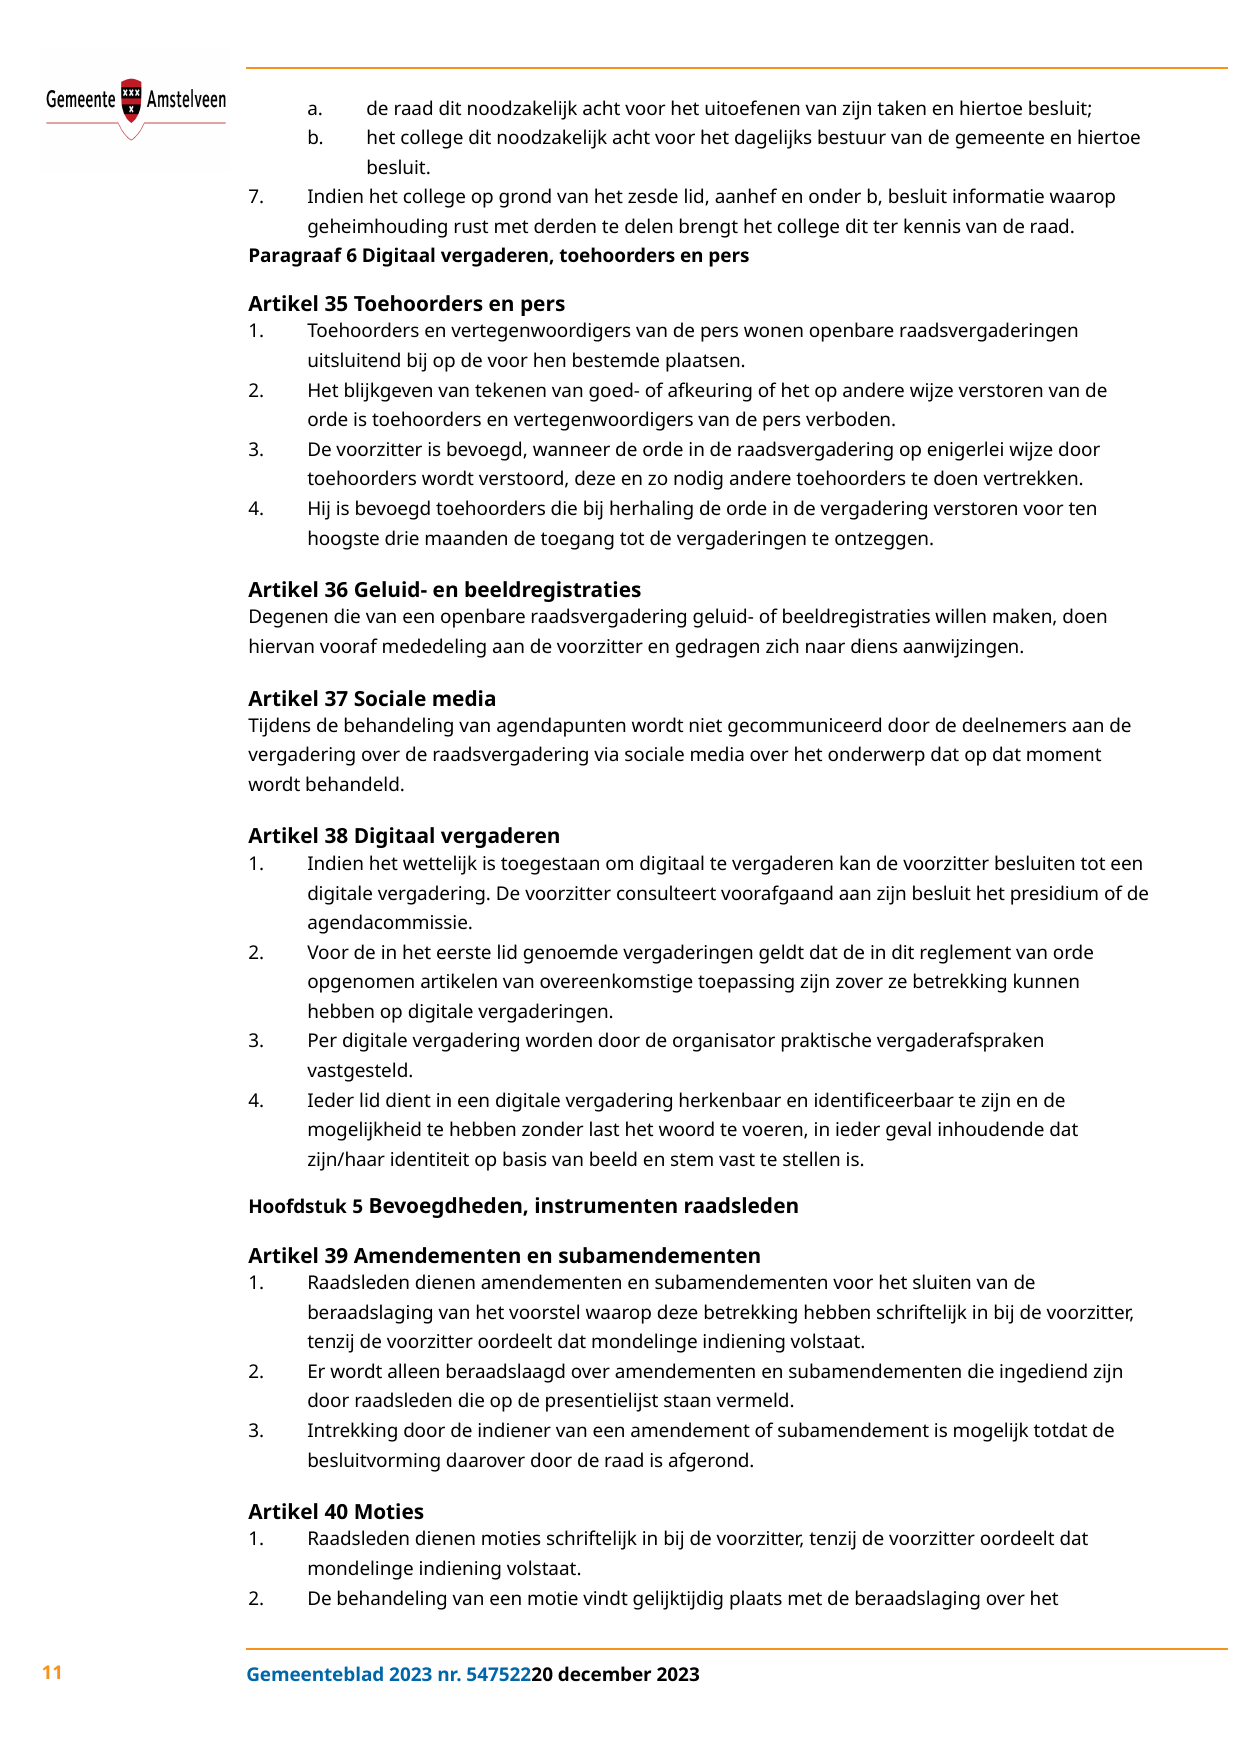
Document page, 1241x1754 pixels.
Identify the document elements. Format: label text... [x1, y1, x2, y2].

text Artikel 40 Moties [248, 1497, 1152, 1526]
list het college dit noodzakelijk acht voor het dagelijks bestuur van de gemeente en hiertoe besluit. [307, 124, 1152, 180]
text Paragraaf 6 Digitaal vergaderen, toehoorders en pers [248, 243, 1152, 268]
list De behandeling van een motie vindt gelijktijdig plaats met de beraadslaging over het [248, 1585, 1152, 1611]
list Voor de in het eerste lid genoemde vergaderingen geldt dat de in dit reglement van orde opgenomen artikelen van overeenkomstige toepassing zijn zover ze betrekking kunnen hebben op digitale vergaderingen. [248, 939, 1152, 1024]
list Intrekking door de indiener van een amendement of subamendement is mogelijk totdat de besluitvorming daarover door de raad is afgerond. [248, 1417, 1152, 1472]
list Het blijkgeven van tekenen van goed- of afkeuring of het op andere wijze verstoren van de orde is toehoorders en vertegenwoordigers van de pers verboden. [248, 377, 1152, 432]
list de raad dit noodzakelijk acht voor het uitoefenen van zijn taken en hiertoe besluit; [307, 95, 1152, 121]
list De voorzitter is bevoegd, wanneer de orde in de raadsvergadering op enigerlei wijze door toehoorders wordt verstoord, deze en zo nodig andere toehoorders te doen vertrekken. [248, 436, 1152, 491]
list Hij is bevoegd toehoorders die bij herhaling de orde in de vergadering verstoren voor ten hoogste drie maanden de toegang tot de vergaderingen te ontzeggen. [248, 495, 1152, 551]
text Artikel 37 Sociale media [248, 684, 1152, 712]
list Raadsleden dienen moties schriftelijk in bij de voorzitter, tenzij de voorzitter oordeelt dat mondelinge indiening volstaat. [248, 1526, 1152, 1581]
text Hoofdstuk 5 Bevoegdheden, instrumenten raadsleden [248, 1192, 1152, 1220]
list Toehoorders en vertegenwoordigers van de pers wonen openbare raadsvergaderingen uitsluitend bij op de voor hen bestemde plaatsen. [248, 318, 1152, 373]
text Artikel 36 Geluid- en beeldregistraties [248, 575, 1152, 604]
text Tijdens de behandeling van agendapunten wordt niet gecommuniceerd door de deelnemers aan de vergadering over de raadsvergadering via sociale media over het onderwerp dat op dat moment wordt behandeld. [248, 712, 1152, 797]
text Artikel 35 Toehoorders en pers [248, 289, 1152, 318]
list Ieder lid dient in een digitale vergadering herkenbaar en identificeerbaar te zijn en de mogelijkheid te hebben zonder last het woord te voeren, in ieder geval inhoudende dat zijn/haar identiteit op basis van beeld en stem vast te stellen is. [248, 1087, 1152, 1172]
text Artikel 38 Digitaal vergaderen [248, 822, 1152, 850]
list Er wordt alleen beraadslaagd over amendementen en subamendementen die ingediend zijn door raadsleden die op de presentielijst staan vermeld. [248, 1358, 1152, 1413]
list Per digitale vergadering worden door de organisator praktische vergaderafspraken vastgesteld. [248, 1028, 1152, 1083]
text Artikel 39 Amendementen en subamendementen [248, 1241, 1152, 1269]
list Indien het wettelijk is toegestaan om digitaal te vergaderen kan de voorzitter besluiten tot een digitale vergadering. De voorzitter consulteert voorafgaand aan zijn besluit het presidium of de agendacommissie. [248, 850, 1152, 935]
list Raadsleden dienen amendementen en subamendementen voor het sluiten van de beraadslaging van het voorstel waarop deze betrekking hebben schriftelijk in bij de voorzitter, tenzij de voorzitter oordeelt dat mondelinge indiening volstaat. [248, 1269, 1152, 1354]
list Indien het college op grond van het zesde lid, aanhef en onder b, besluit informatie waarop geheimhouding rust met derden te delen brengt het college dit ter kennis van de raad. [248, 183, 1152, 239]
text Degenen die van een openbare raadsvergadering geluid- of beeldregistraties willen maken, doen hiervan vooraf mededeling aan de voorzitter en gedragen zich naar diens aanwijzingen. [248, 604, 1152, 659]
picture [41, 47, 231, 172]
